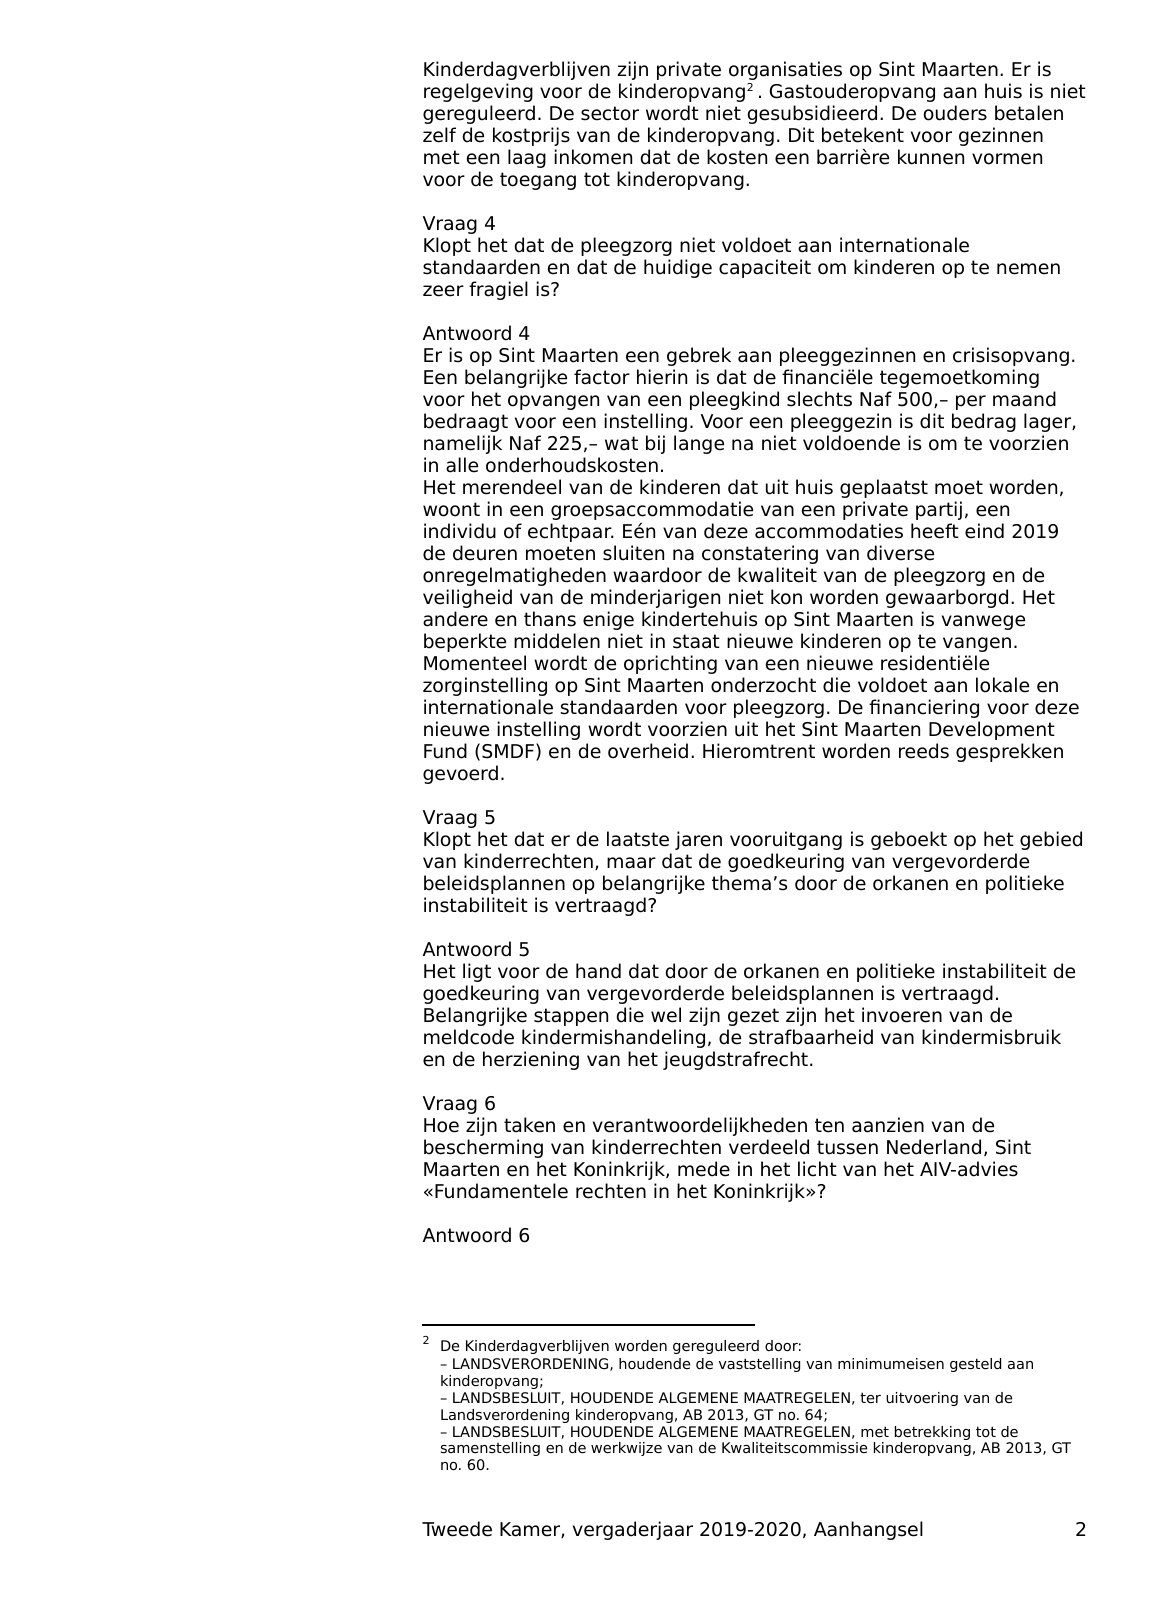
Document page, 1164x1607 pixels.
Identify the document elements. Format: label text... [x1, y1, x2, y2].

text Hoe zijn taken en verantwoordelijkheden ten aanzien van de bescherming van kinderrechten verdeeld tussen Nederland, Sint Maarten en het Koninkrijk, mede in het licht van het AIV-advies «Fundamentele rechten in het Koninkrijk»? [422, 1115, 1087, 1203]
text Antwoord 6 [422, 1225, 1087, 1247]
text Klopt het dat de pleegzorg niet voldoet aan internationale standaarden en dat de huidige capaciteit om kinderen op te nemen zeer fragiel is? [422, 235, 1087, 301]
text Momenteel wordt de oprichting van een nieuwe residentiële zorginstelling op Sint Maarten onderzocht die voldoet aan lokale en internationale standaarden voor pleegzorg. De financiering voor deze nieuwe instelling wordt voorzien uit het Sint Maarten Development Fund (SMDF) en de overheid. Hieromtrent worden reeds gesprekken gevoerd. [422, 653, 1087, 785]
text Vraag 4 [422, 213, 1087, 235]
text – LANDSBESLUIT, HOUDENDE ALGEMENE MAATREGELEN, ter uitvoering van de Landsverordening kinderopvang, AB 2013, GT no. 64; [440, 1390, 1087, 1424]
text De Kinderdagverblijven worden gereguleerd door: [422, 1334, 1087, 1356]
text Het ligt voor de hand dat door de orkanen en politieke instabiliteit de goedkeuring van vergevorderde beleidsplannen is vertraagd. Belangrijke stappen die wel zijn gezet zijn het invoeren van de meldcode kindermishandeling, de strafbaarheid van kindermisbruik en de herziening van het jeugdstrafrecht. [422, 961, 1087, 1071]
text Klopt het dat er de laatste jaren vooruitgang is geboekt op het gebied van kinderrechten, maar dat de goedkeuring van vergevorderde beleidsplannen op belangrijke thema’s door de orkanen en politieke instabiliteit is vertraagd? [422, 829, 1087, 917]
text Vraag 5 [422, 807, 1087, 829]
text – LANDSBESLUIT, HOUDENDE ALGEMENE MAATREGELEN, met betrekking tot de samenstelling en de werkwijze van de Kwaliteitscommissie kinderopvang, AB 2013, GT no. 60. [440, 1424, 1087, 1474]
text Antwoord 5 [422, 939, 1087, 961]
text Antwoord 4 [422, 323, 1087, 345]
text Kinderdagverblijven zijn private organisaties op Sint Maarten. Er is regelgeving voor de kinderopvang. Gastouderopvang aan huis is niet gereguleerd. De sector wordt niet gesubsidieerd. De ouders betalen zelf de kostprijs van de kinderopvang. Dit betekent voor gezinnen met een laag inkomen dat de kosten een barrière kunnen vormen voor de toegang tot kinderopvang. [422, 59, 1087, 191]
text Er is op Sint Maarten een gebrek aan pleeggezinnen en crisisopvang. Een belangrijke factor hierin is dat de financiële tegemoetkoming voor het opvangen van een pleegkind slechts Naf 500,– per maand bedraagt voor een instelling. Voor een pleeggezin is dit bedrag lager, namelijk Naf 225,– wat bij lange na niet voldoende is om te voorzien in alle onderhoudskosten. [422, 345, 1087, 477]
text Vraag 6 [422, 1093, 1087, 1115]
text Het merendeel van de kinderen dat uit huis geplaatst moet worden, woont in een groepsaccommodatie van een private partij, een individu of echtpaar. Eén van deze accommodaties heeft eind 2019 de deuren moeten sluiten na constatering van diverse onregelmatigheden waardoor de kwaliteit van de pleegzorg en de veiligheid van de minderjarigen niet kon worden gewaarborgd. Het andere en thans enige kindertehuis op Sint Maarten is vanwege beperkte middelen niet in staat nieuwe kinderen op te vangen. [422, 477, 1087, 653]
text – LANDSVERORDENING, houdende de vaststelling van minimumeisen gesteld aan kinderopvang; [440, 1356, 1087, 1390]
